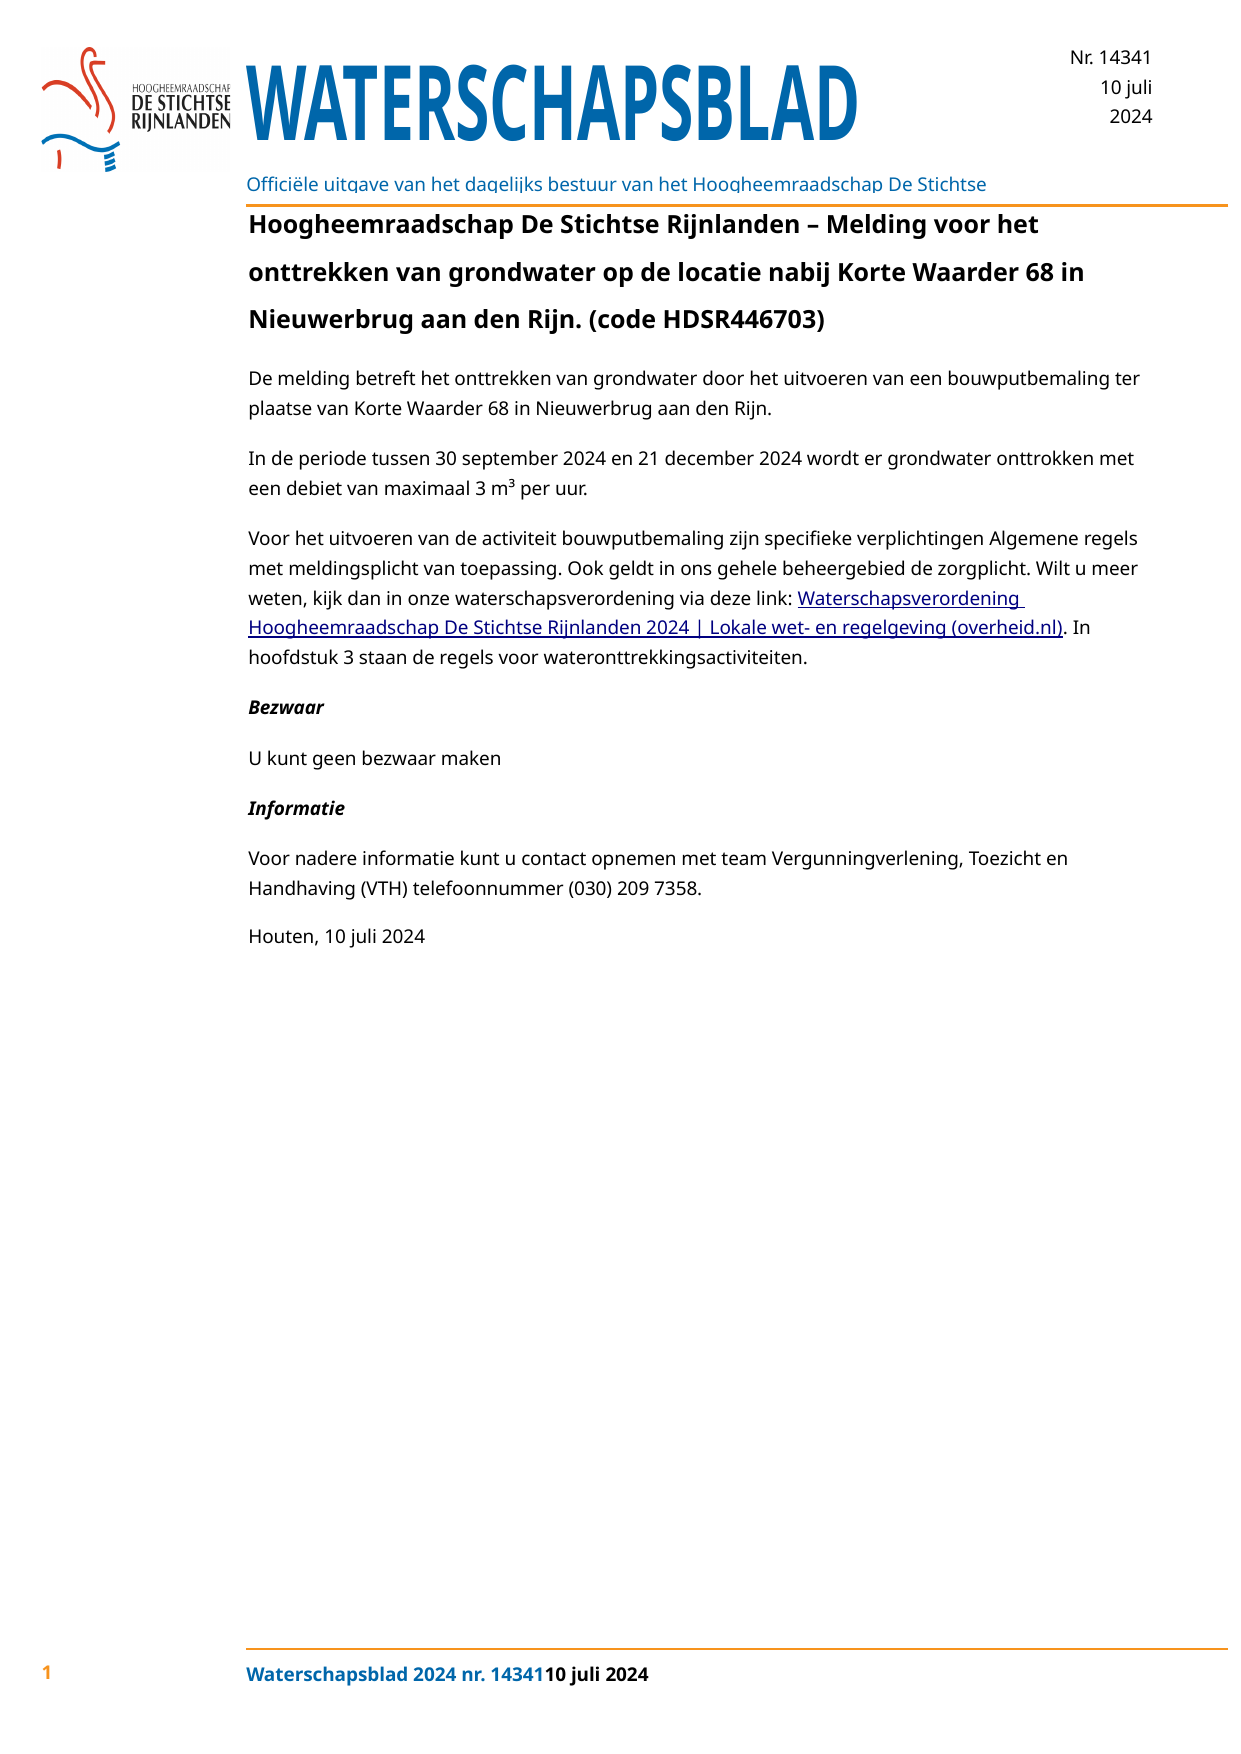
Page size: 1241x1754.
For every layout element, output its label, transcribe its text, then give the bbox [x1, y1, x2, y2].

text Voor het uitvoeren van de activiteit bouwputbemaling zijn specifieke verplichtingen Algemene regels met meldingsplicht van toepassing. Ook geldt in ons gehele beheergebied de zorgplicht. Wilt u meer weten, kijk dan in onze waterschapsverordening via deze link: Waterschapsverordening Hoogheemraadschap De Stichtse Rijnlanden 2024 | Lokale wet- en regelgeving (overheid.nl). In hoofdstuk 3 staan de regels voor wateronttrekkingsactiviteiten. [248, 526, 1152, 669]
text In de periode tussen 30 september 2024 en 21 december 2024 wordt er grondwater onttrokken met een debiet van maximaal 3 m³ per uur. [248, 446, 1152, 501]
text Hoogheemraadschap De Stichtse Rijnlanden – Melding voor het onttrekken van grondwater op de locatie nabij Korte Waarder 68 in Nieuwerbrug aan den Rijn. (code HDSR446703) [248, 207, 1152, 336]
text Houten, 10 juli 2024 [248, 923, 1152, 949]
text Voor nadere informatie kunt u contact opnemen met team Vergunningverlening, Toezicht en Handhaving (VTH) telefoonnummer (030) 209 7358. [248, 846, 1152, 901]
text Bezwaar [248, 694, 1152, 720]
text De melding betreft het onttrekken van grondwater door het uitvoeren van een bouwputbemaling ter plaatse van Korte Waarder 68 in Nieuwerbrug aan den Rijn. [248, 366, 1152, 421]
text U kunt geen bezwaar maken [248, 745, 1152, 770]
text Informatie [248, 795, 1152, 821]
picture [41, 47, 231, 172]
